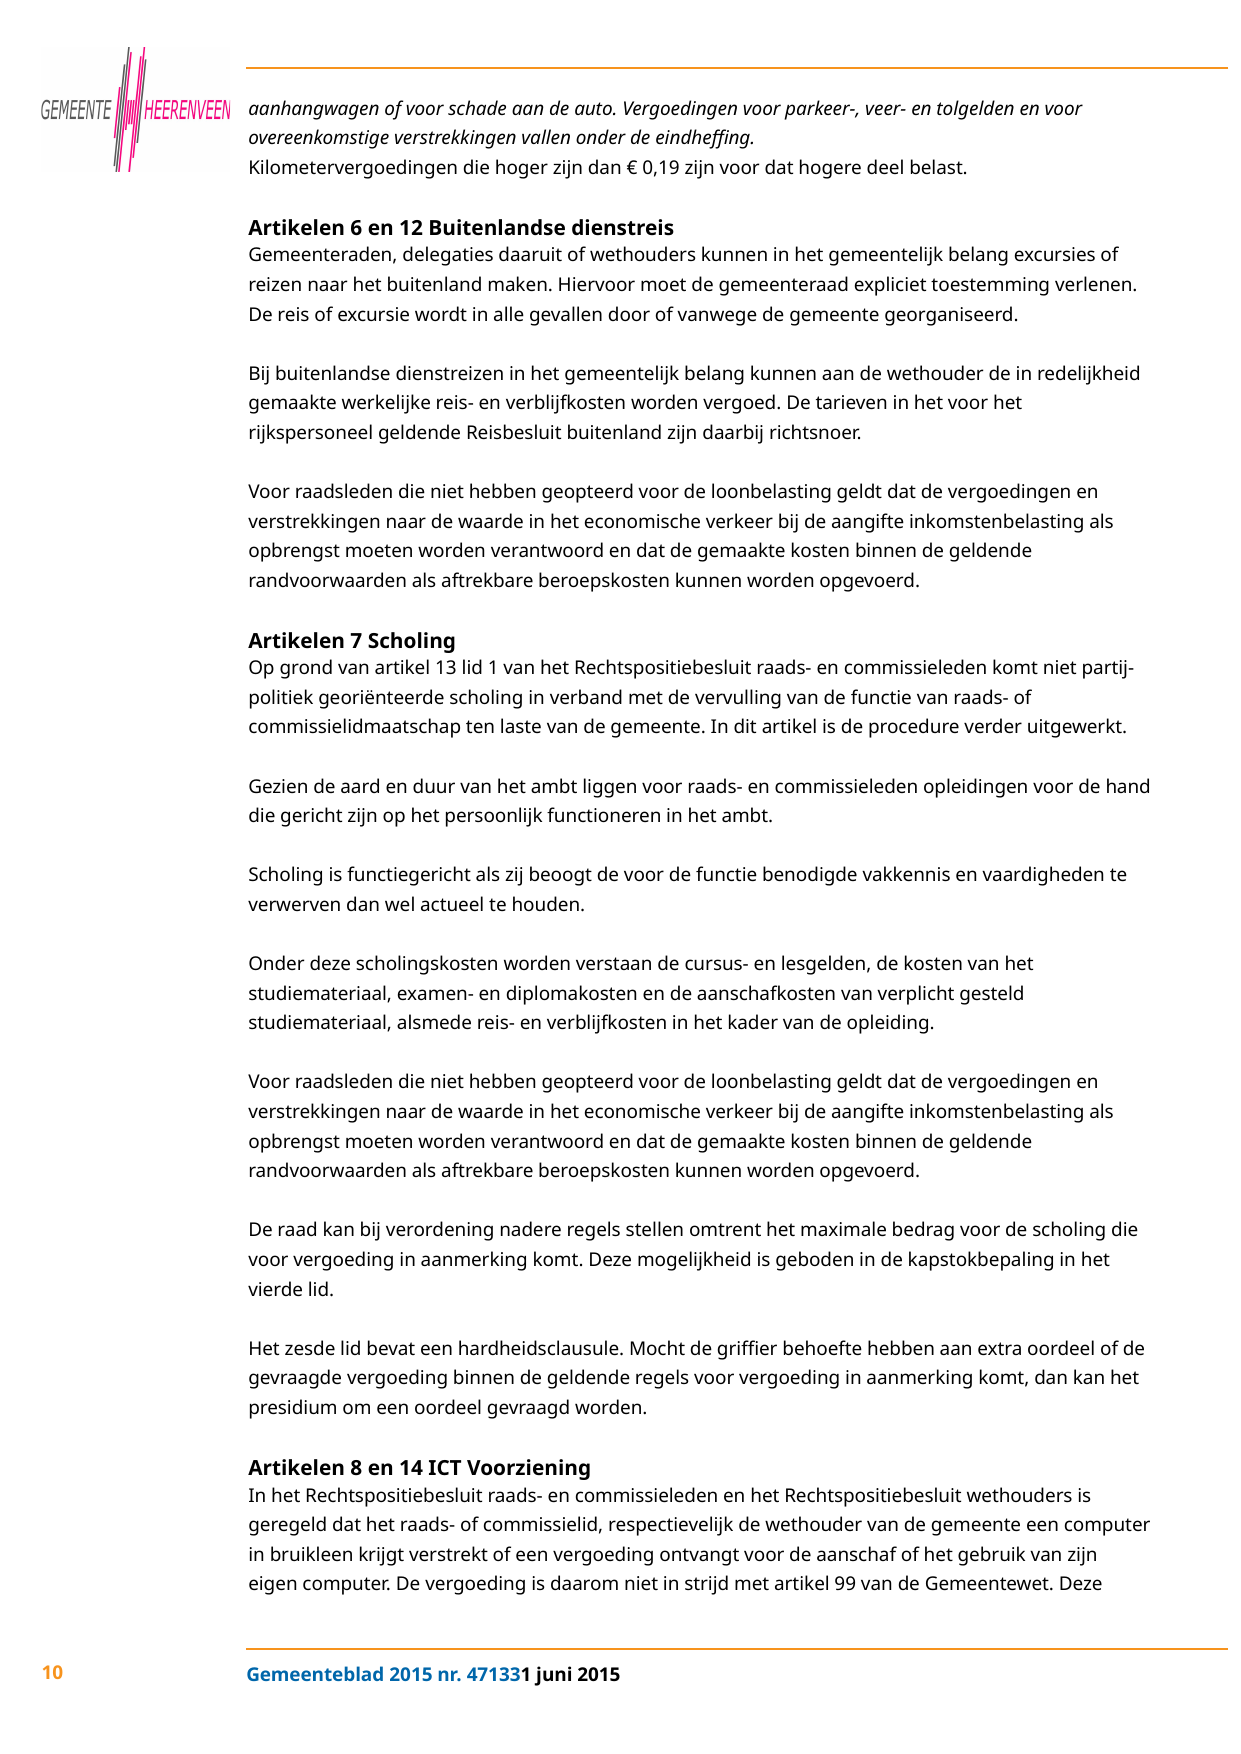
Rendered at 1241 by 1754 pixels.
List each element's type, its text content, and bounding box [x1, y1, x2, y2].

text Onder deze scholingskosten worden verstaan de cursus- en lesgelden, de kosten van het studiemateriaal, examen- en diplomakosten en de aanschafkosten van verplicht gesteld studiemateriaal, alsmede reis- en verblijfkosten in het kader van de opleiding. [248, 950, 1152, 1035]
text Bij buitenlandse dienstreizen in het gemeentelijk belang kunnen aan de wethouder de in redelijkheid gemaakte werkelijke reis- en verblijfkosten worden vergoed. De tarieven in het voor het rijkspersoneel geldende Reisbesluit buitenland zijn daarbij richtsnoer. [248, 360, 1152, 445]
text Artikelen 8 en 14 ICT Voorziening [248, 1453, 1152, 1482]
text Het zesde lid bevat een hardheidsclausule. Mocht de griffier behoefte hebben aan extra oordeel of de gevraagde vergoeding binnen de geldende regels voor vergoeding in aanmerking komt, dan kan het presidium om een oordeel gevraagd worden. [248, 1335, 1152, 1420]
text Artikelen 6 en 12 Buitenlandse dienstreis [248, 213, 1152, 242]
text Gemeenteraden, delegaties daaruit of wethouders kunnen in het gemeentelijk belang excursies of reizen naar het buitenland maken. Hiervoor moet de gemeenteraad expliciet toestemming verlenen. De reis of excursie wordt in alle gevallen door of vanwege de gemeente georganiseerd. [248, 242, 1152, 326]
text Op grond van artikel 13 lid 1 van het Rechtspositiebesluit raads- en commissieleden komt niet partij-politiek georiënteerde scholing in verband met de vervulling van de functie van raads- of commissielidmaatschap ten laste van de gemeente. In dit artikel is de procedure verder uitgewerkt. [248, 654, 1152, 739]
text Scholing is functiegericht als zij beoogt de voor de functie benodigde vakkennis en vaardigheden te verwerven dan wel actueel te houden. [248, 862, 1152, 917]
text Gezien de aard en duur van het ambt liggen voor raads- en commissieleden opleidingen voor de hand die gericht zijn op het persoonlijk functioneren in het ambt. [248, 773, 1152, 828]
text Artikelen 7 Scholing [248, 626, 1152, 654]
picture [41, 47, 231, 172]
text aanhangwagen of voor schade aan de auto. Vergoedingen voor parkeer-, veer- en tolgelden en voor overeenkomstige verstrekkingen vallen onder de eindheffing. [248, 95, 1152, 150]
text Voor raadsleden die niet hebben geopteerd voor de loonbelasting geldt dat de vergoedingen en verstrekkingen naar de waarde in het economische verkeer bij de aangifte inkomstenbelasting als opbrengst moeten worden verantwoord en dat de gemaakte kosten binnen de geldende randvoorwaarden als aftrekbare beroepskosten kunnen worden opgevoerd. [248, 478, 1152, 593]
text Voor raadsleden die niet hebben geopteerd voor de loonbelasting geldt dat de vergoedingen en verstrekkingen naar de waarde in het economische verkeer bij de aangifte inkomstenbelasting als opbrengst moeten worden verantwoord en dat de gemaakte kosten binnen de geldende randvoorwaarden als aftrekbare beroepskosten kunnen worden opgevoerd. [248, 1069, 1152, 1183]
text In het Rechtspositiebesluit raads- en commissieleden en het Rechtspositiebesluit wethouders is geregeld dat het raads- of commissielid, respectievelijk de wethouder van de gemeente een computer in bruikleen krijgt verstrekt of een vergoeding ontvangt voor de aanschaf of het gebruik van zijn eigen computer. De vergoeding is daarom niet in strijd met artikel 99 van de Gemeentewet. Deze [248, 1482, 1152, 1596]
text De raad kan bij verordening nadere regels stellen omtrent het maximale bedrag voor de scholing die voor vergoeding in aanmerking komt. Deze mogelijkheid is geboden in de kapstokbepaling in het vierde lid. [248, 1217, 1152, 1302]
text Kilometervergoedingen die hoger zijn dan € 0,19 zijn voor dat hogere deel belast. [248, 154, 1152, 180]
